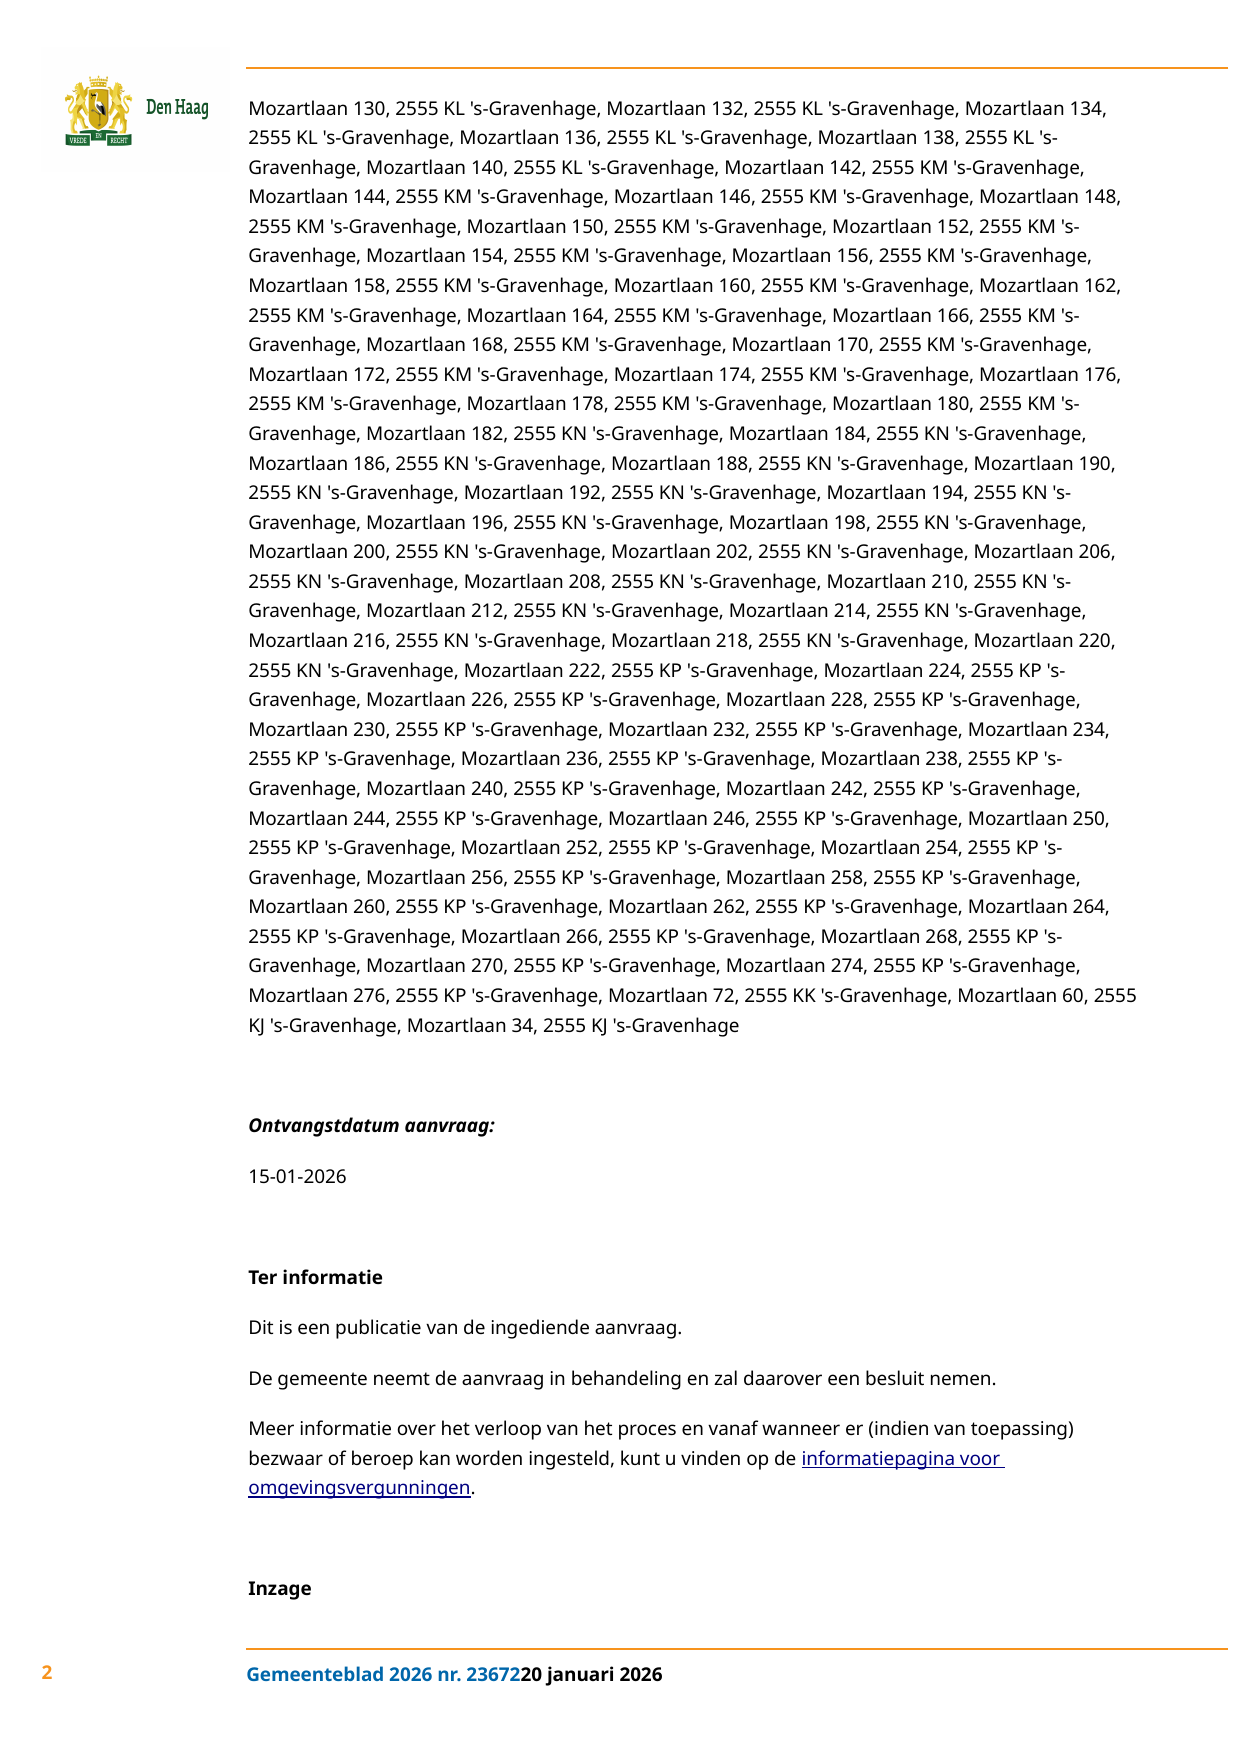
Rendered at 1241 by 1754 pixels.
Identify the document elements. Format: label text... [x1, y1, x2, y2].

text 15-01-2026 [248, 1163, 1152, 1189]
text Dit is een publicatie van de ingediende aanvraag. [248, 1314, 1152, 1340]
text Meer informatie over het verloop van het proces en vanaf wanneer er (indien van toepassing) bezwaar of beroep kan worden ingesteld, kunt u vinden op de informatiepagina voor omgevingsvergunningen. [248, 1415, 1152, 1500]
picture [41, 47, 231, 172]
text Ter informatie [248, 1264, 1152, 1290]
text Mozartlaan 130, 2555 KL 's-Gravenhage, Mozartlaan 132, 2555 KL 's-Gravenhage, Mozartlaan 134, 2555 KL 's-Gravenhage, Mozartlaan 136, 2555 KL 's-Gravenhage, Mozartlaan 138, 2555 KL 's-Gravenhage, Mozartlaan 140, 2555 KL 's-Gravenhage, Mozartlaan 142, 2555 KM 's-Gravenhage, Mozartlaan 144, 2555 KM 's-Gravenhage, Mozartlaan 146, 2555 KM 's-Gravenhage, Mozartlaan 148, 2555 KM 's-Gravenhage, Mozartlaan 150, 2555 KM 's-Gravenhage, Mozartlaan 152, 2555 KM 's-Gravenhage, Mozartlaan 154, 2555 KM 's-Gravenhage, Mozartlaan 156, 2555 KM 's-Gravenhage, Mozartlaan 158, 2555 KM 's-Gravenhage, Mozartlaan 160, 2555 KM 's-Gravenhage, Mozartlaan 162, 2555 KM 's-Gravenhage, Mozartlaan 164, 2555 KM 's-Gravenhage, Mozartlaan 166, 2555 KM 's-Gravenhage, Mozartlaan 168, 2555 KM 's-Gravenhage, Mozartlaan 170, 2555 KM 's-Gravenhage, Mozartlaan 172, 2555 KM 's-Gravenhage, Mozartlaan 174, 2555 KM 's-Gravenhage, Mozartlaan 176, 2555 KM 's-Gravenhage, Mozartlaan 178, 2555 KM 's-Gravenhage, Mozartlaan 180, 2555 KM 's-Gravenhage, Mozartlaan 182, 2555 KN 's-Gravenhage, Mozartlaan 184, 2555 KN 's-Gravenhage, Mozartlaan 186, 2555 KN 's-Gravenhage, Mozartlaan 188, 2555 KN 's-Gravenhage, Mozartlaan 190, 2555 KN 's-Gravenhage, Mozartlaan 192, 2555 KN 's-Gravenhage, Mozartlaan 194, 2555 KN 's-Gravenhage, Mozartlaan 196, 2555 KN 's-Gravenhage, Mozartlaan 198, 2555 KN 's-Gravenhage, Mozartlaan 200, 2555 KN 's-Gravenhage, Mozartlaan 202, 2555 KN 's-Gravenhage, Mozartlaan 206, 2555 KN 's-Gravenhage, Mozartlaan 208, 2555 KN 's-Gravenhage, Mozartlaan 210, 2555 KN 's-Gravenhage, Mozartlaan 212, 2555 KN 's-Gravenhage, Mozartlaan 214, 2555 KN 's-Gravenhage, Mozartlaan 216, 2555 KN 's-Gravenhage, Mozartlaan 218, 2555 KN 's-Gravenhage, Mozartlaan 220, 2555 KN 's-Gravenhage, Mozartlaan 222, 2555 KP 's-Gravenhage, Mozartlaan 224, 2555 KP 's-Gravenhage, Mozartlaan 226, 2555 KP 's-Gravenhage, Mozartlaan 228, 2555 KP 's-Gravenhage, Mozartlaan 230, 2555 KP 's-Gravenhage, Mozartlaan 232, 2555 KP 's-Gravenhage, Mozartlaan 234, 2555 KP 's-Gravenhage, Mozartlaan 236, 2555 KP 's-Gravenhage, Mozartlaan 238, 2555 KP 's-Gravenhage, Mozartlaan 240, 2555 KP 's-Gravenhage, Mozartlaan 242, 2555 KP 's-Gravenhage, Mozartlaan 244, 2555 KP 's-Gravenhage, Mozartlaan 246, 2555 KP 's-Gravenhage, Mozartlaan 250, 2555 KP 's-Gravenhage, Mozartlaan 252, 2555 KP 's-Gravenhage, Mozartlaan 254, 2555 KP 's-Gravenhage, Mozartlaan 256, 2555 KP 's-Gravenhage, Mozartlaan 258, 2555 KP 's-Gravenhage, Mozartlaan 260, 2555 KP 's-Gravenhage, Mozartlaan 262, 2555 KP 's-Gravenhage, Mozartlaan 264, 2555 KP 's-Gravenhage, Mozartlaan 266, 2555 KP 's-Gravenhage, Mozartlaan 268, 2555 KP 's-Gravenhage, Mozartlaan 270, 2555 KP 's-Gravenhage, Mozartlaan 274, 2555 KP 's-Gravenhage, Mozartlaan 276, 2555 KP 's-Gravenhage, Mozartlaan 72, 2555 KK 's-Gravenhage, Mozartlaan 60, 2555 KJ 's-Gravenhage, Mozartlaan 34, 2555 KJ 's-Gravenhage [248, 95, 1152, 1038]
text Inzage [248, 1575, 1152, 1601]
text Ontvangstdatum aanvraag: [248, 1113, 1152, 1138]
text De gemeente neemt de aanvraag in behandeling en zal daarover een besluit nemen. [248, 1365, 1152, 1391]
